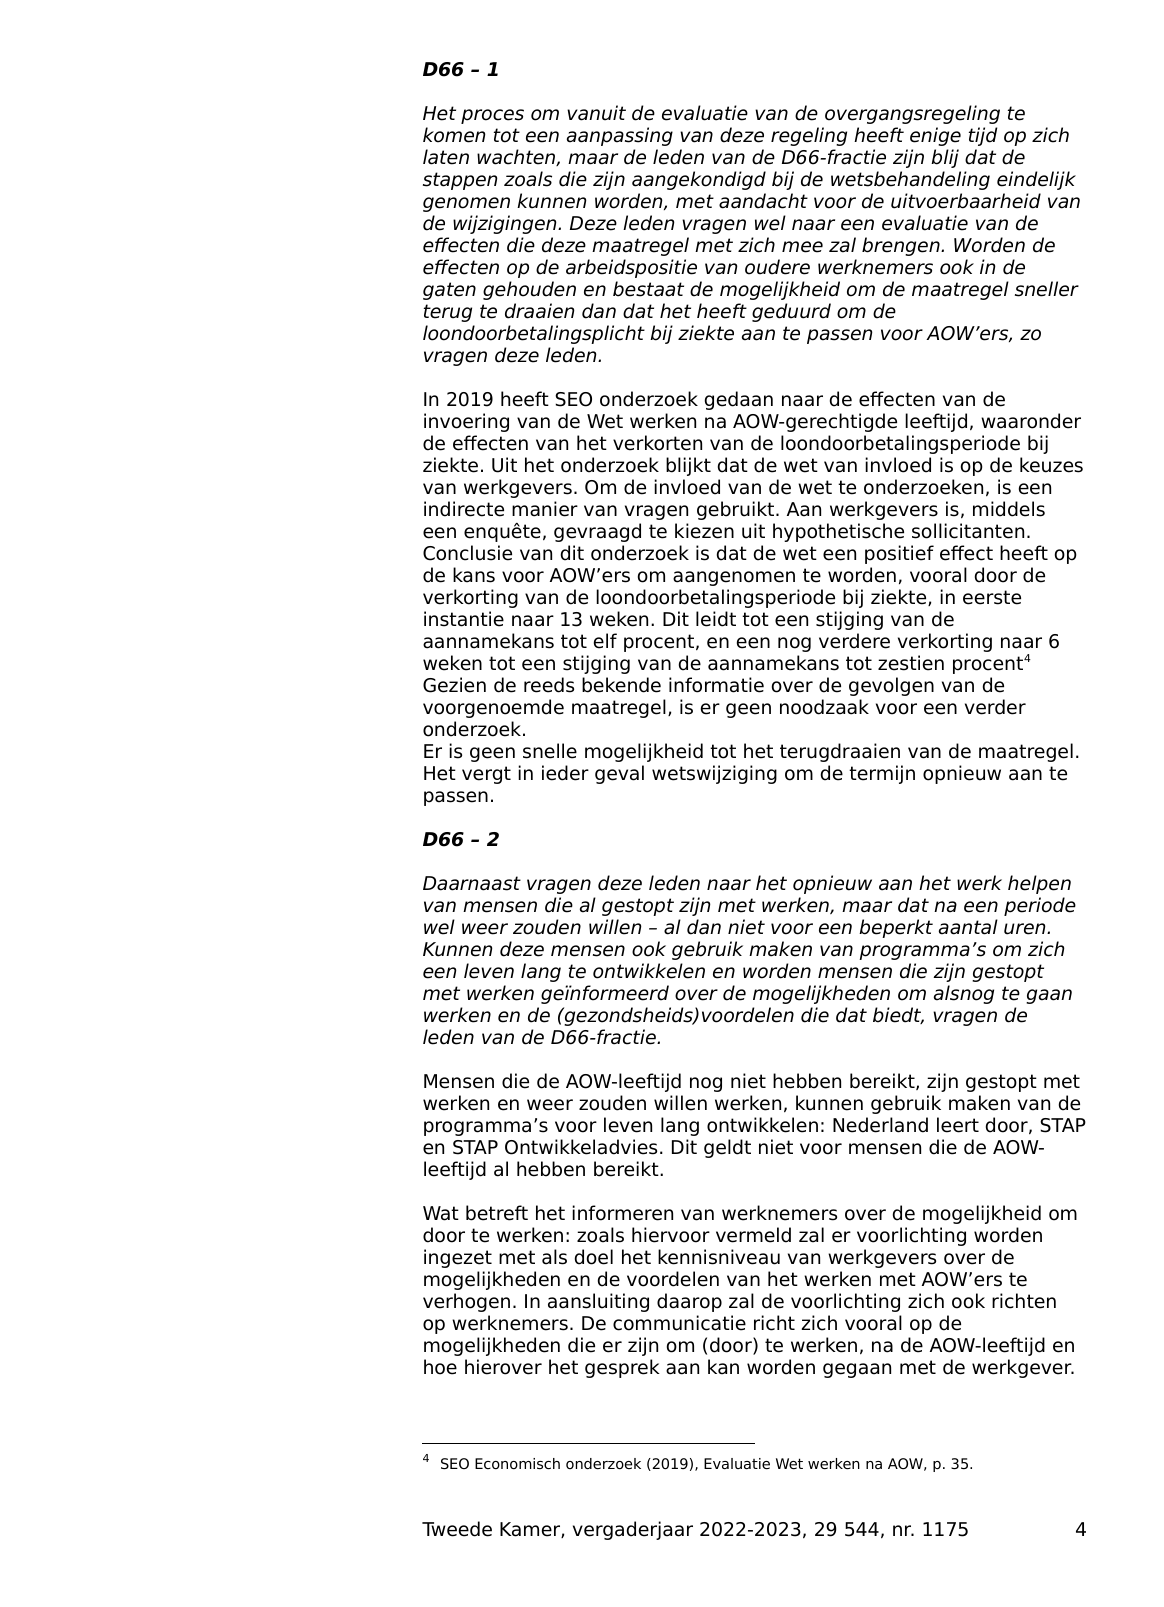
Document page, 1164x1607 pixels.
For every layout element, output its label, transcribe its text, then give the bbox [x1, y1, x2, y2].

text SEO Economisch onderzoek (2019), Evaluatie Wet werken na AOW, p. 35. [422, 1452, 1087, 1474]
subtitle D66 – 1 [422, 59, 1087, 81]
text Mensen die de AOW-leeftijd nog niet hebben bereikt, zijn gestopt met werken en weer zouden willen werken, kunnen gebruik maken van de programma’s voor leven lang ontwikkelen: Nederland leert door, STAP en STAP Ontwikkeladvies. Dit geldt niet voor mensen die de AOW-leeftijd al hebben bereikt. [422, 1071, 1087, 1181]
text Er is geen snelle mogelijkheid tot het terugdraaien van de maatregel. Het vergt in ieder geval wetswijziging om de termijn opnieuw aan te passen. [422, 741, 1087, 807]
text Het proces om vanuit de evaluatie van de overgangsregeling te komen tot een aanpassing van deze regeling heeft enige tijd op zich laten wachten, maar de leden van de D66-fractie zijn blij dat de stappen zoals die zijn aangekondigd bij de wetsbehandeling eindelijk genomen kunnen worden, met aandacht voor de uitvoerbaarheid van de wijzigingen. Deze leden vragen wel naar een evaluatie van de effecten die deze maatregel met zich mee zal brengen. Worden de effecten op de arbeidspositie van oudere werknemers ook in de gaten gehouden en bestaat de mogelijkheid om de maatregel sneller terug te draaien dan dat het heeft geduurd om de loondoorbetalingsplicht bij ziekte aan te passen voor AOW’ers, zo vragen deze leden. [422, 103, 1087, 367]
text Wat betreft het informeren van werknemers over de mogelijkheid om door te werken: zoals hiervoor vermeld zal er voorlichting worden ingezet met als doel het kennisniveau van werkgevers over de mogelijkheden en de voordelen van het werken met AOW’ers te verhogen. In aansluiting daarop zal de voorlichting zich ook richten op werknemers. De communicatie richt zich vooral op de mogelijkheden die er zijn om (door) te werken, na de AOW-leeftijd en hoe hierover het gesprek aan kan worden gegaan met de werkgever. [422, 1203, 1087, 1379]
text Daarnaast vragen deze leden naar het opnieuw aan het werk helpen van mensen die al gestopt zijn met werken, maar dat na een periode wel weer zouden willen – al dan niet voor een beperkt aantal uren. Kunnen deze mensen ook gebruik maken van programma’s om zich een leven lang te ontwikkelen en worden mensen die zijn gestopt met werken geïnformeerd over de mogelijkheden om alsnog te gaan werken en de (gezondsheids)voordelen die dat biedt, vragen de leden van de D66-fractie. [422, 873, 1087, 1049]
text In 2019 heeft SEO onderzoek gedaan naar de effecten van de invoering van de Wet werken na AOW-gerechtigde leeftijd, waaronder de effecten van het verkorten van de loondoorbetalingsperiode bij ziekte. Uit het onderzoek blijkt dat de wet van invloed is op de keuzes van werkgevers. Om de invloed van de wet te onderzoeken, is een indirecte manier van vragen gebruikt. Aan werkgevers is, middels een enquête, gevraagd te kiezen uit hypothetische sollicitanten. Conclusie van dit onderzoek is dat de wet een positief effect heeft op de kans voor AOW’ers om aangenomen te worden, vooral door de verkorting van de loondoorbetalingsperiode bij ziekte, in eerste instantie naar 13 weken. Dit leidt tot een stijging van de aannamekans tot elf procent, en een nog verdere verkorting naar 6 weken tot een stijging van de aannamekans tot zestien procent Gezien de reeds bekende informatie over de gevolgen van de voorgenoemde maatregel, is er geen noodzaak voor een verder onderzoek. [422, 389, 1087, 741]
subtitle D66 – 2 [422, 829, 1087, 851]
